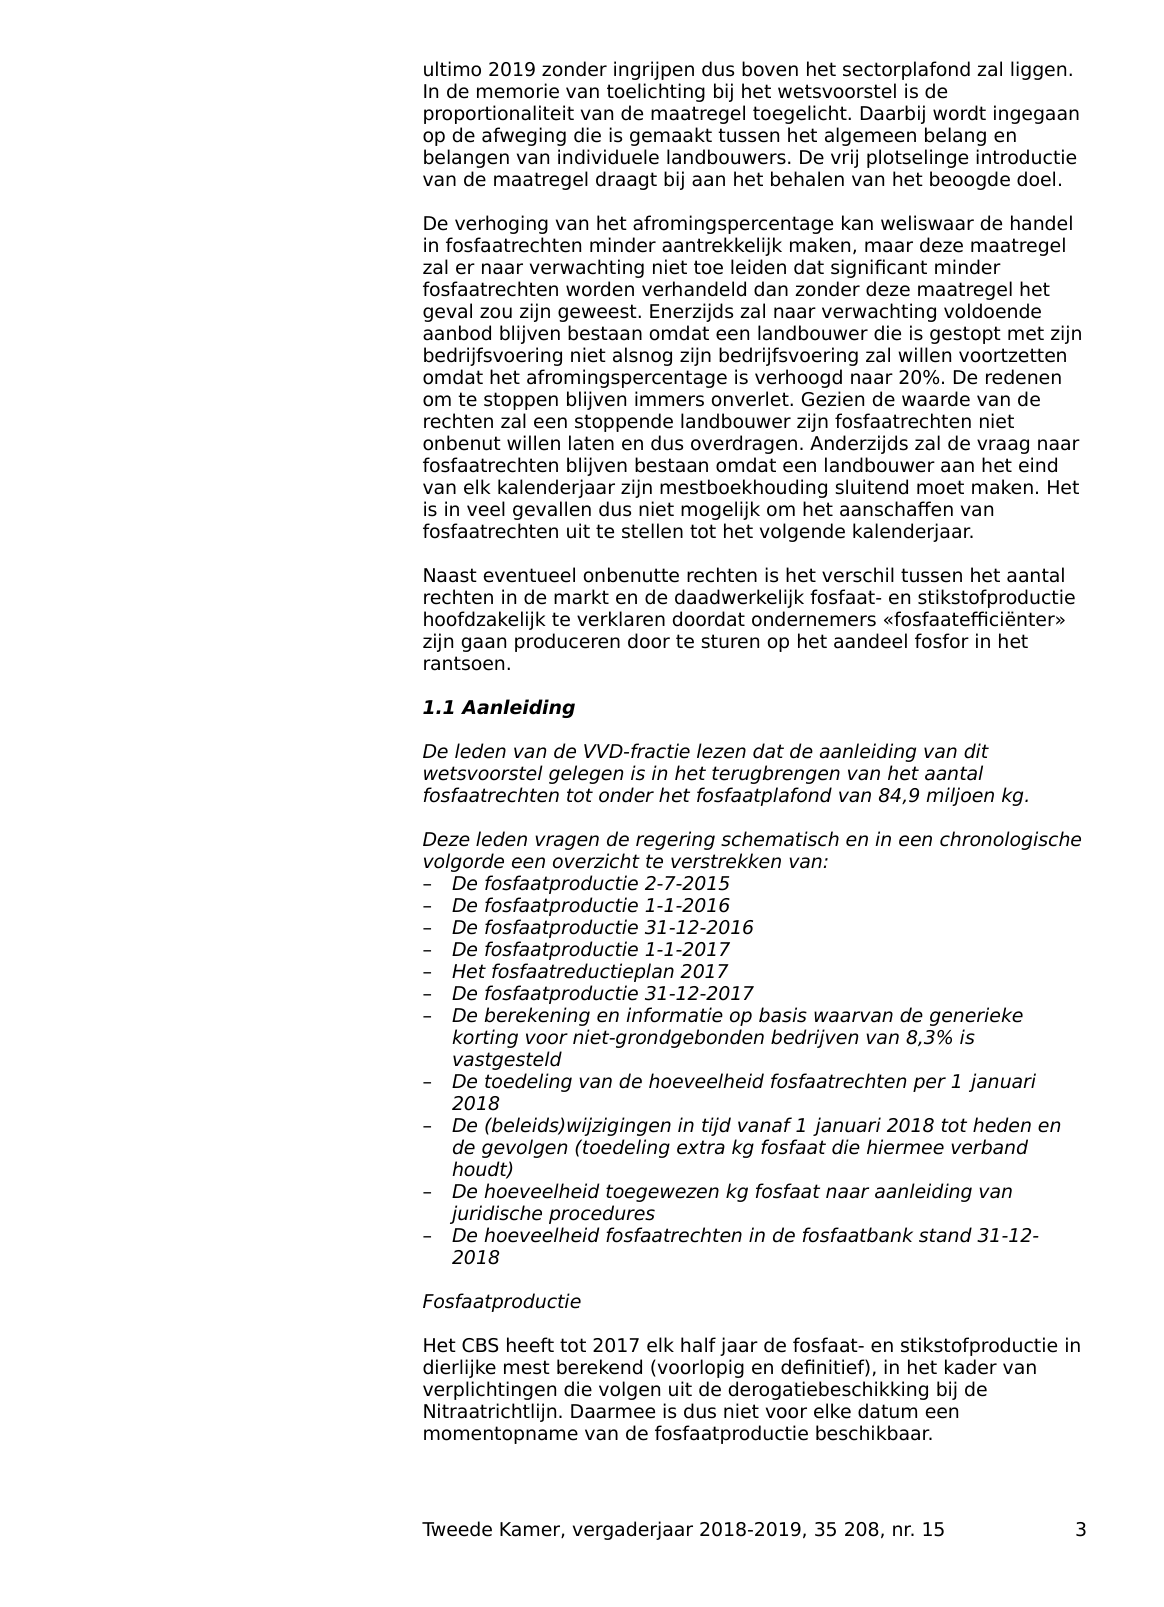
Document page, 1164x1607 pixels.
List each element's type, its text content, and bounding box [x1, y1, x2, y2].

text – De fosfaatproductie 1-1-2016 [422, 895, 1087, 917]
text – De hoeveelheid fosfaatrechten in de fosfaatbank stand 31-12-2018 [422, 1225, 1087, 1269]
text – De fosfaatproductie 1-1-2017 [422, 939, 1087, 961]
subtitle 1.1 Aanleiding [422, 697, 1087, 719]
text Deze leden vragen de regering schematisch en in een chronologische volgorde een overzicht te verstrekken van: [422, 829, 1087, 873]
text – De hoeveelheid toegewezen kg fosfaat naar aanleiding van juridische procedures [422, 1181, 1087, 1225]
text – De fosfaatproductie 31-12-2016 [422, 917, 1087, 939]
text Naast eventueel onbenutte rechten is het verschil tussen het aantal rechten in de markt en de daadwerkelijk fosfaat- en stikstofproductie hoofdzakelijk te verklaren doordat ondernemers «fosfaatefficiënter» zijn gaan produceren door te sturen op het aandeel fosfor in het rantsoen. [422, 565, 1087, 675]
text – De (beleids)wijzigingen in tijd vanaf 1 januari 2018 tot heden en de gevolgen (toedeling extra kg fosfaat die hiermee verband houdt) [422, 1115, 1087, 1181]
text De leden van de VVD-fractie lezen dat de aanleiding van dit wetsvoorstel gelegen is in het terugbrengen van het aantal fosfaatrechten tot onder het fosfaatplafond van 84,9 miljoen kg. [422, 741, 1087, 807]
text – De berekening en informatie op basis waarvan de generieke korting voor niet-grondgebonden bedrijven van 8,3% is vastgesteld [422, 1005, 1087, 1071]
text – De fosfaatproductie 31-12-2017 [422, 983, 1087, 1005]
subtitle Fosfaatproductie [422, 1291, 1087, 1313]
text De verhoging van het afromingspercentage kan weliswaar de handel in fosfaatrechten minder aantrekkelijk maken, maar deze maatregel zal er naar verwachting niet toe leiden dat significant minder fosfaatrechten worden verhandeld dan zonder deze maatregel het geval zou zijn geweest. Enerzijds zal naar verwachting voldoende aanbod blijven bestaan omdat een landbouwer die is gestopt met zijn bedrijfsvoering niet alsnog zijn bedrijfsvoering zal willen voortzetten omdat het afromingspercentage is verhoogd naar 20%. De redenen om te stoppen blijven immers onverlet. Gezien de waarde van de rechten zal een stoppende landbouwer zijn fosfaatrechten niet onbenut willen laten en dus overdragen. Anderzijds zal de vraag naar fosfaatrechten blijven bestaan omdat een landbouwer aan het eind van elk kalenderjaar zijn mestboekhouding sluitend moet maken. Het is in veel gevallen dus niet mogelijk om het aanschaffen van fosfaatrechten uit te stellen tot het volgende kalenderjaar. [422, 213, 1087, 543]
text Het CBS heeft tot 2017 elk half jaar de fosfaat- en stikstofproductie in dierlijke mest berekend (voorlopig en definitief), in het kader van verplichtingen die volgen uit de derogatiebeschikking bij de Nitraatrichtlijn. Daarmee is dus niet voor elke datum een momentopname van de fosfaatproductie beschikbaar. [422, 1335, 1087, 1445]
text – De fosfaatproductie 2-7-2015 [422, 873, 1087, 895]
text ultimo 2019 zonder ingrijpen dus boven het sectorplafond zal liggen. In de memorie van toelichting bij het wetsvoorstel is de proportionaliteit van de maatregel toegelicht. Daarbij wordt ingegaan op de afweging die is gemaakt tussen het algemeen belang en belangen van individuele landbouwers. De vrij plotselinge introductie van de maatregel draagt bij aan het behalen van het beoogde doel. [422, 59, 1087, 191]
text – De toedeling van de hoeveelheid fosfaatrechten per 1 januari 2018 [422, 1071, 1087, 1115]
text – Het fosfaatreductieplan 2017 [422, 961, 1087, 983]
